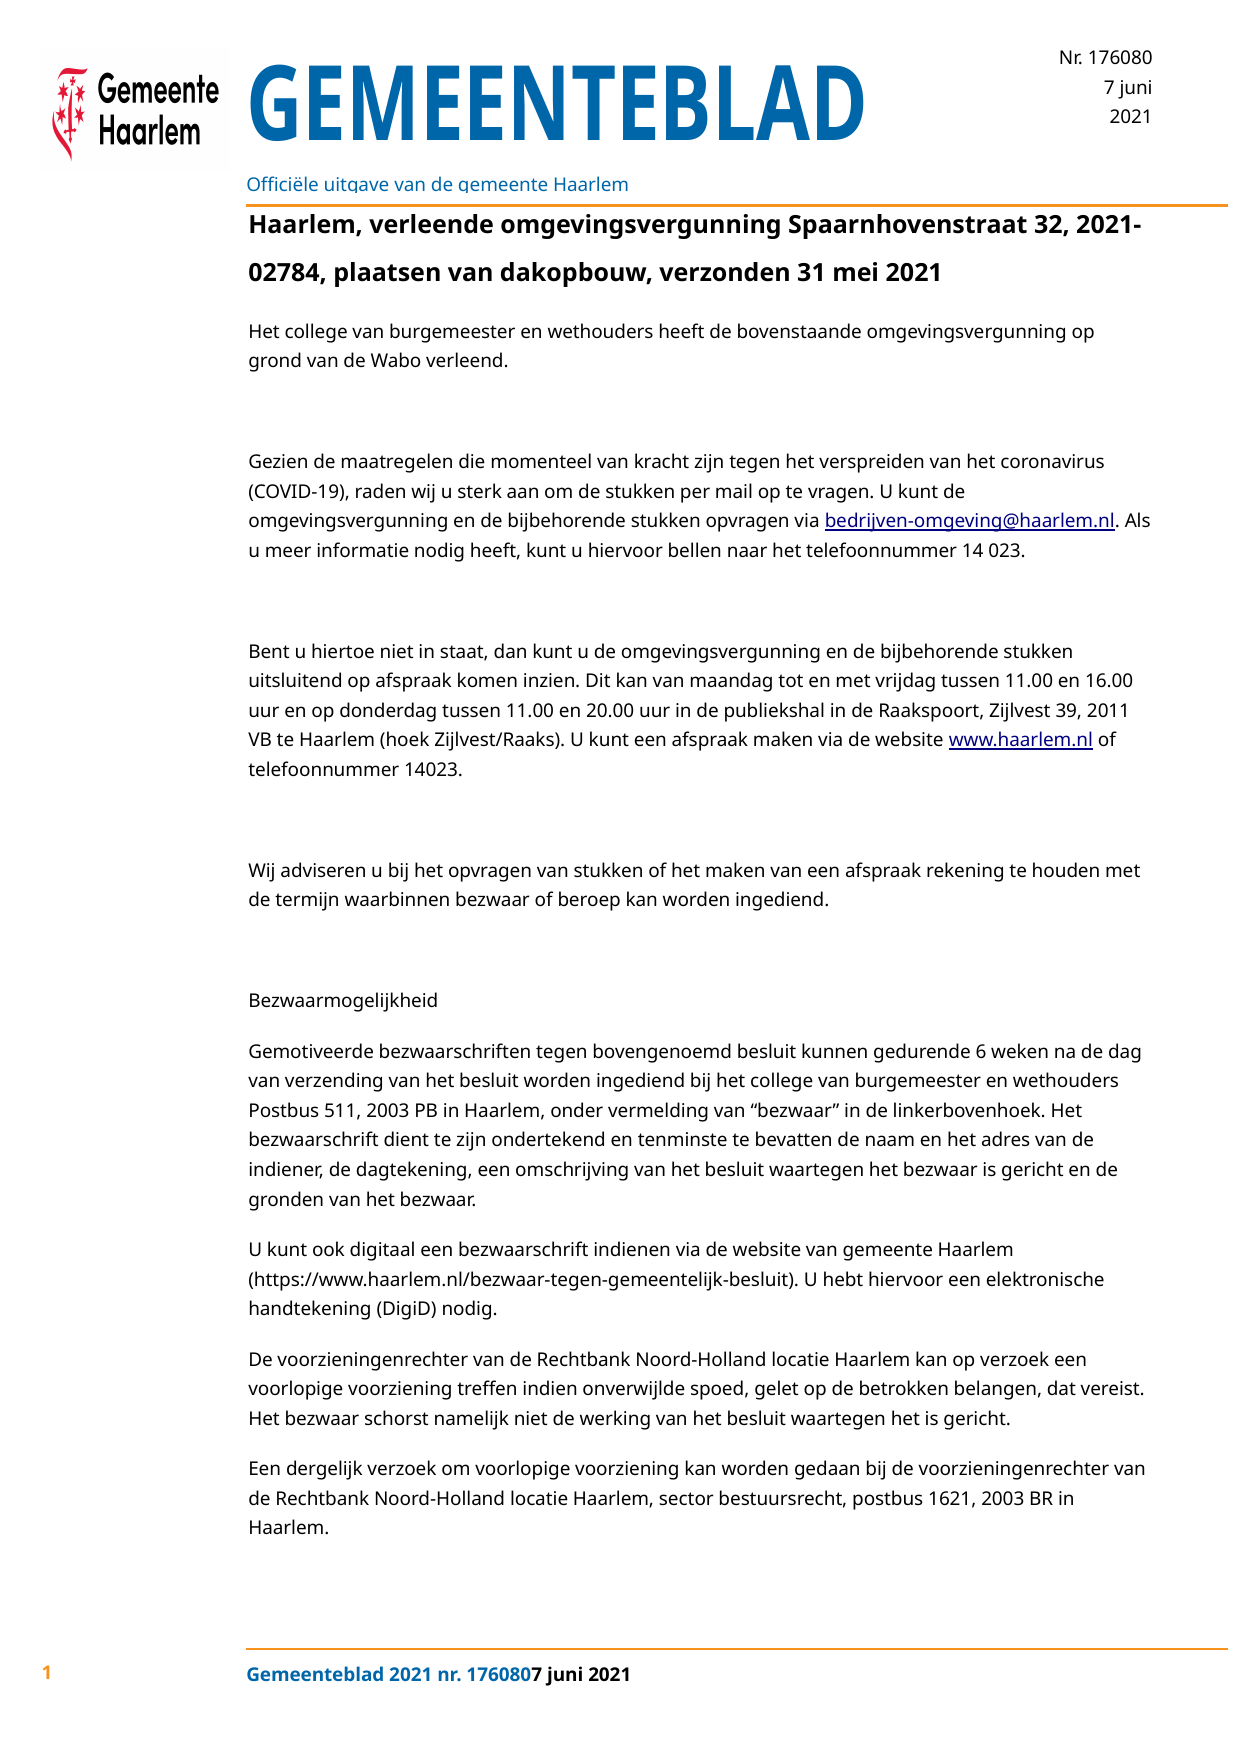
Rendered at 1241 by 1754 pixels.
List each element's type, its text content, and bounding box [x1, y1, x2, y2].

text Wij adviseren u bij het opvragen van stukken of het maken van een afspraak rekening te houden met de termijn waarbinnen bezwaar of beroep kan worden ingediend. [248, 857, 1152, 912]
text Gemotiveerde bezwaarschriften tegen bovengenoemd besluit kunnen gedurende 6 weken na de dag van verzending van het besluit worden ingediend bij het college van burgemeester en wethouders Postbus 511, 2003 PB in Haarlem, onder vermelding van “bezwaar” in de linkerbovenhoek. Het bezwaarschrift dient te zijn ondertekend en tenminste te bevatten de naam en het adres van de indiener, de dagtekening, een omschrijving van het besluit waartegen het bezwaar is gericht en de gronden van het bezwaar. [248, 1038, 1152, 1212]
text U kunt ook digitaal een bezwaarschrift indienen via de website van gemeente Haarlem (https://www.haarlem.nl/bezwaar-tegen-gemeentelijk-besluit). U hebt hiervoor een elektronische handtekening (DigiD) nodig. [248, 1236, 1152, 1321]
text Gezien de maatregelen die momenteel van kracht zijn tegen het verspreiden van het coronavirus (COVID-19), raden wij u sterk aan om de stukken per mail op te vragen. U kunt de omgevingsvergunning en de bijbehorende stukken opvragen via bedrijven-omgeving@haarlem.nl. Als u meer informatie nodig heeft, kunt u hiervoor bellen naar het telefoonnummer 14 023. [248, 448, 1152, 563]
text Haarlem, verleende omgevingsvergunning Spaarnhovenstraat 32, 2021-02784, plaatsen van dakopbouw, verzonden 31 mei 2021 [248, 207, 1152, 288]
text Bent u hiertoe niet in staat, dan kunt u de omgevingsvergunning en de bijbehorende stukken uitsluitend op afspraak komen inzien. Dit kan van maandag tot en met vrijdag tussen 11.00 en 16.00 uur en op donderdag tussen 11.00 en 20.00 uur in de publiekshal in de Raakspoort, Zijlvest 39, 2011 VB te Haarlem (hoek Zijlvest/Raaks). U kunt een afspraak maken via de website www.haarlem.nl of telefoonnummer 14023. [248, 638, 1152, 782]
text Bezwaarmogelijkheid [248, 987, 1152, 1013]
text Een dergelijk verzoek om voorlopige voorziening kan worden gedaan bij de voorzieningenrechter van de Rechtbank Noord-Holland locatie Haarlem, sector bestuursrecht, postbus 1621, 2003 BR in Haarlem. [248, 1455, 1152, 1540]
text De voorzieningenrechter van de Rechtbank Noord-Holland locatie Haarlem kan op verzoek een voorlopige voorziening treffen indien onverwijlde spoed, gelet op de betrokken belangen, dat vereist. Het bezwaar schorst namelijk niet de werking van het besluit waartegen het is gericht. [248, 1346, 1152, 1431]
picture [41, 47, 231, 172]
text Het college van burgemeester en wethouders heeft de bovenstaande omgevingsvergunning op grond van de Wabo verleend. [248, 318, 1152, 373]
